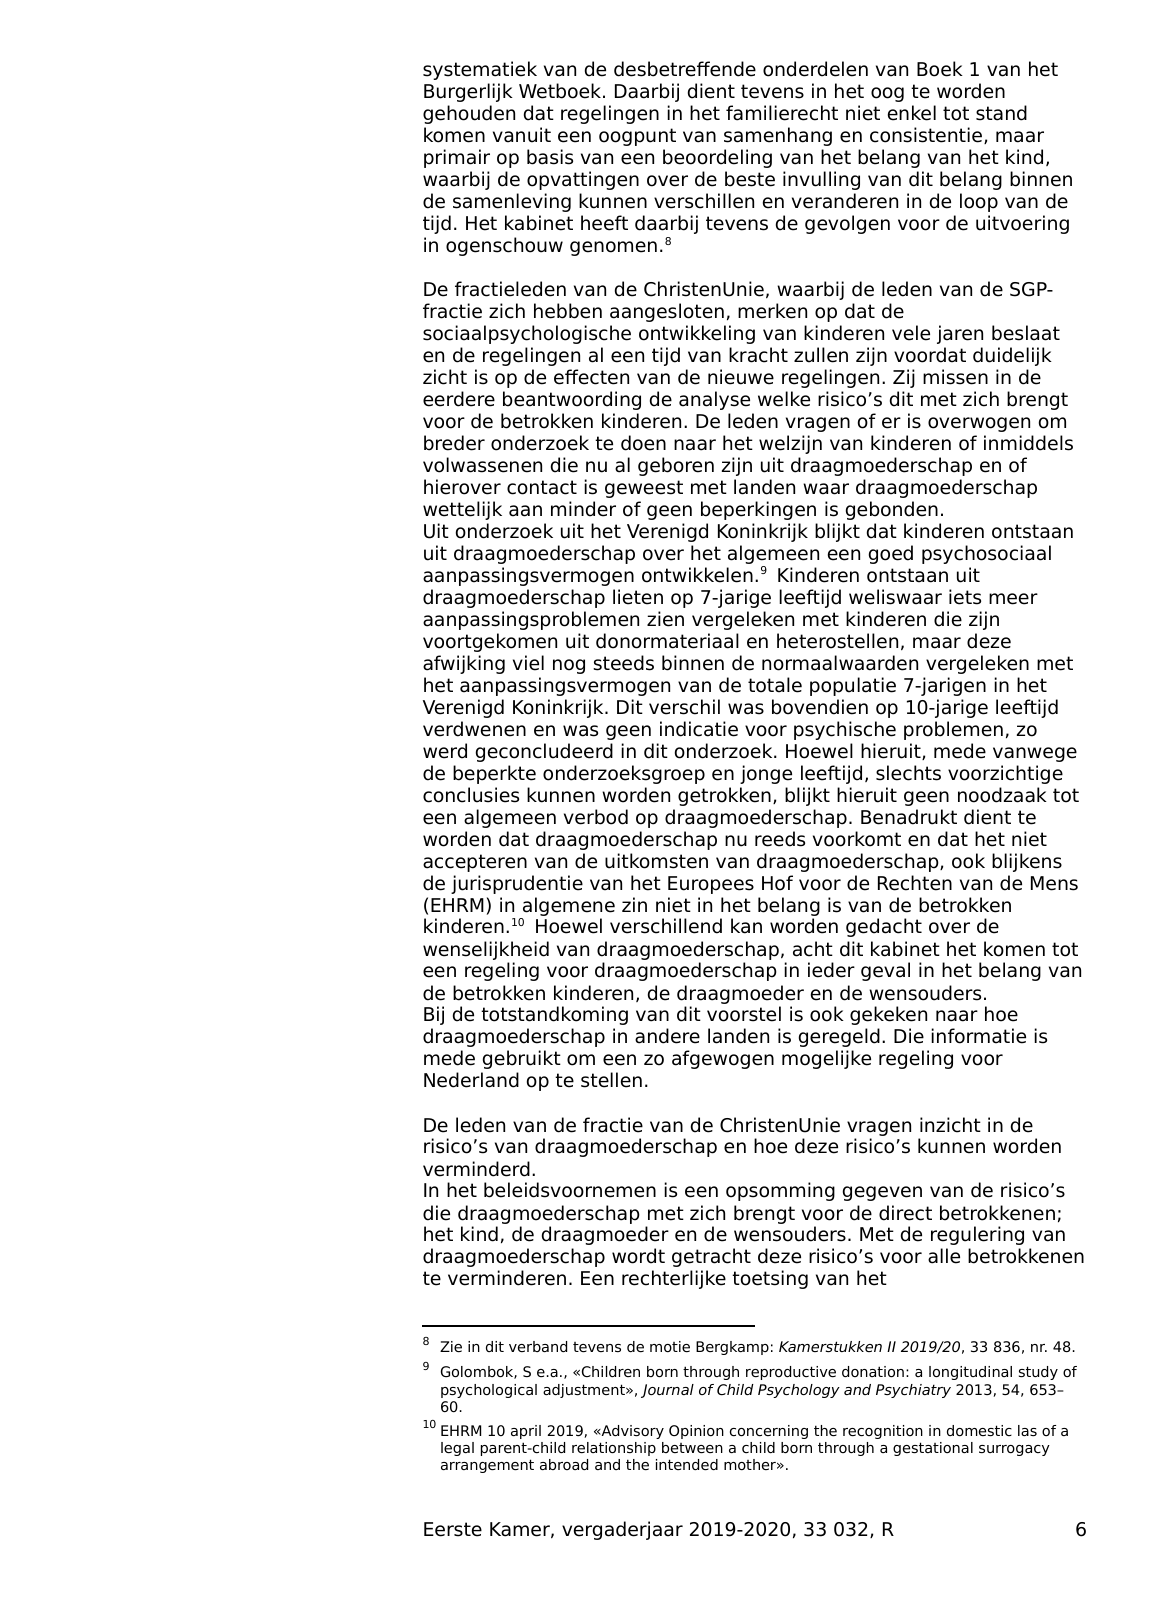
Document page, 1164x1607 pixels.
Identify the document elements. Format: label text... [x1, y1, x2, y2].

text Bij de totstandkoming van dit voorstel is ook gekeken naar hoe draagmoederschap in andere landen is geregeld. Die informatie is mede gebruikt om een zo afgewogen mogelijke regeling voor Nederland op te stellen. [422, 1004, 1087, 1092]
text De leden van de fractie van de ChristenUnie vragen inzicht in de risico’s van draagmoederschap en hoe deze risico’s kunnen worden verminderd. [422, 1114, 1087, 1180]
text Uit onderzoek uit het Verenigd Koninkrijk blijkt dat kinderen ontstaan uit draagmoederschap over het algemeen een goed psychosociaal aanpassingsvermogen ontwikkelen. Kinderen ontstaan uit draagmoederschap lieten op 7-jarige leeftijd weliswaar iets meer aanpassingsproblemen zien vergeleken met kinderen die zijn voortgekomen uit donormateriaal en heterostellen, maar deze afwijking viel nog steeds binnen de normaalwaarden vergeleken met het aanpassingsvermogen van de totale populatie 7-jarigen in het Verenigd Koninkrijk. Dit verschil was bovendien op 10-jarige leeftijd verdwenen en was geen indicatie voor psychische problemen, zo werd geconcludeerd in dit onderzoek. Hoewel hieruit, mede vanwege de beperkte onderzoeksgroep en jonge leeftijd, slechts voorzichtige conclusies kunnen worden getrokken, blijkt hieruit geen noodzaak tot een algemeen verbod op draagmoederschap. Benadrukt dient te worden dat draagmoederschap nu reeds voorkomt en dat het niet accepteren van de uitkomsten van draagmoederschap, ook blijkens de jurisprudentie van het Europees Hof voor de Rechten van de Mens (EHRM) in algemene zin niet in het belang is van de betrokken kinderen. Hoewel verschillend kan worden gedacht over de wenselijkheid van draagmoederschap, acht dit kabinet het komen tot een regeling voor draagmoederschap in ieder geval in het belang van de betrokken kinderen, de draagmoeder en de wensouders. [422, 521, 1087, 1004]
text systematiek van de desbetreffende onderdelen van Boek 1 van het Burgerlijk Wetboek. Daarbij dient tevens in het oog te worden gehouden dat regelingen in het familierecht niet enkel tot stand komen vanuit een oogpunt van samenhang en consistentie, maar primair op basis van een beoordeling van het belang van het kind, waarbij de opvattingen over de beste invulling van dit belang binnen de samenleving kunnen verschillen en veranderen in de loop van de tijd. Het kabinet heeft daarbij tevens de gevolgen voor de uitvoering in ogenschouw genomen. [422, 59, 1087, 257]
text EHRM 10 april 2019, «Advisory Opinion concerning the recognition in domestic las of a legal parent-child relationship between a child born through a gestational surrogacy arrangement abroad and the intended mother». [422, 1418, 1087, 1474]
text Golombok, S e.a., «Children born through reproductive donation: a longitudinal study of psychological adjustment», Journal of Child Psychology and Psychiatry 2013, 54, 653–60. [422, 1360, 1087, 1416]
text In het beleidsvoornemen is een opsomming gegeven van de risico’s die draagmoederschap met zich brengt voor de direct betrokkenen; het kind, de draagmoeder en de wensouders. Met de regulering van draagmoederschap wordt getracht deze risico’s voor alle betrokkenen te verminderen. Een rechterlijke toetsing van het [422, 1180, 1087, 1290]
text De fractieleden van de ChristenUnie, waarbij de leden van de SGP-fractie zich hebben aangesloten, merken op dat de sociaalpsychologische ontwikkeling van kinderen vele jaren beslaat en de regelingen al een tijd van kracht zullen zijn voordat duidelijk zicht is op de effecten van de nieuwe regelingen. Zij missen in de eerdere beantwoording de analyse welke risico’s dit met zich brengt voor de betrokken kinderen. De leden vragen of er is overwogen om breder onderzoek te doen naar het welzijn van kinderen of inmiddels volwassenen die nu al geboren zijn uit draagmoederschap en of hierover contact is geweest met landen waar draagmoederschap wettelijk aan minder of geen beperkingen is gebonden. [422, 279, 1087, 521]
text Zie in dit verband tevens de motie Bergkamp: Kamerstukken II 2019/20, 33 836, nr. 48. [422, 1335, 1087, 1357]
